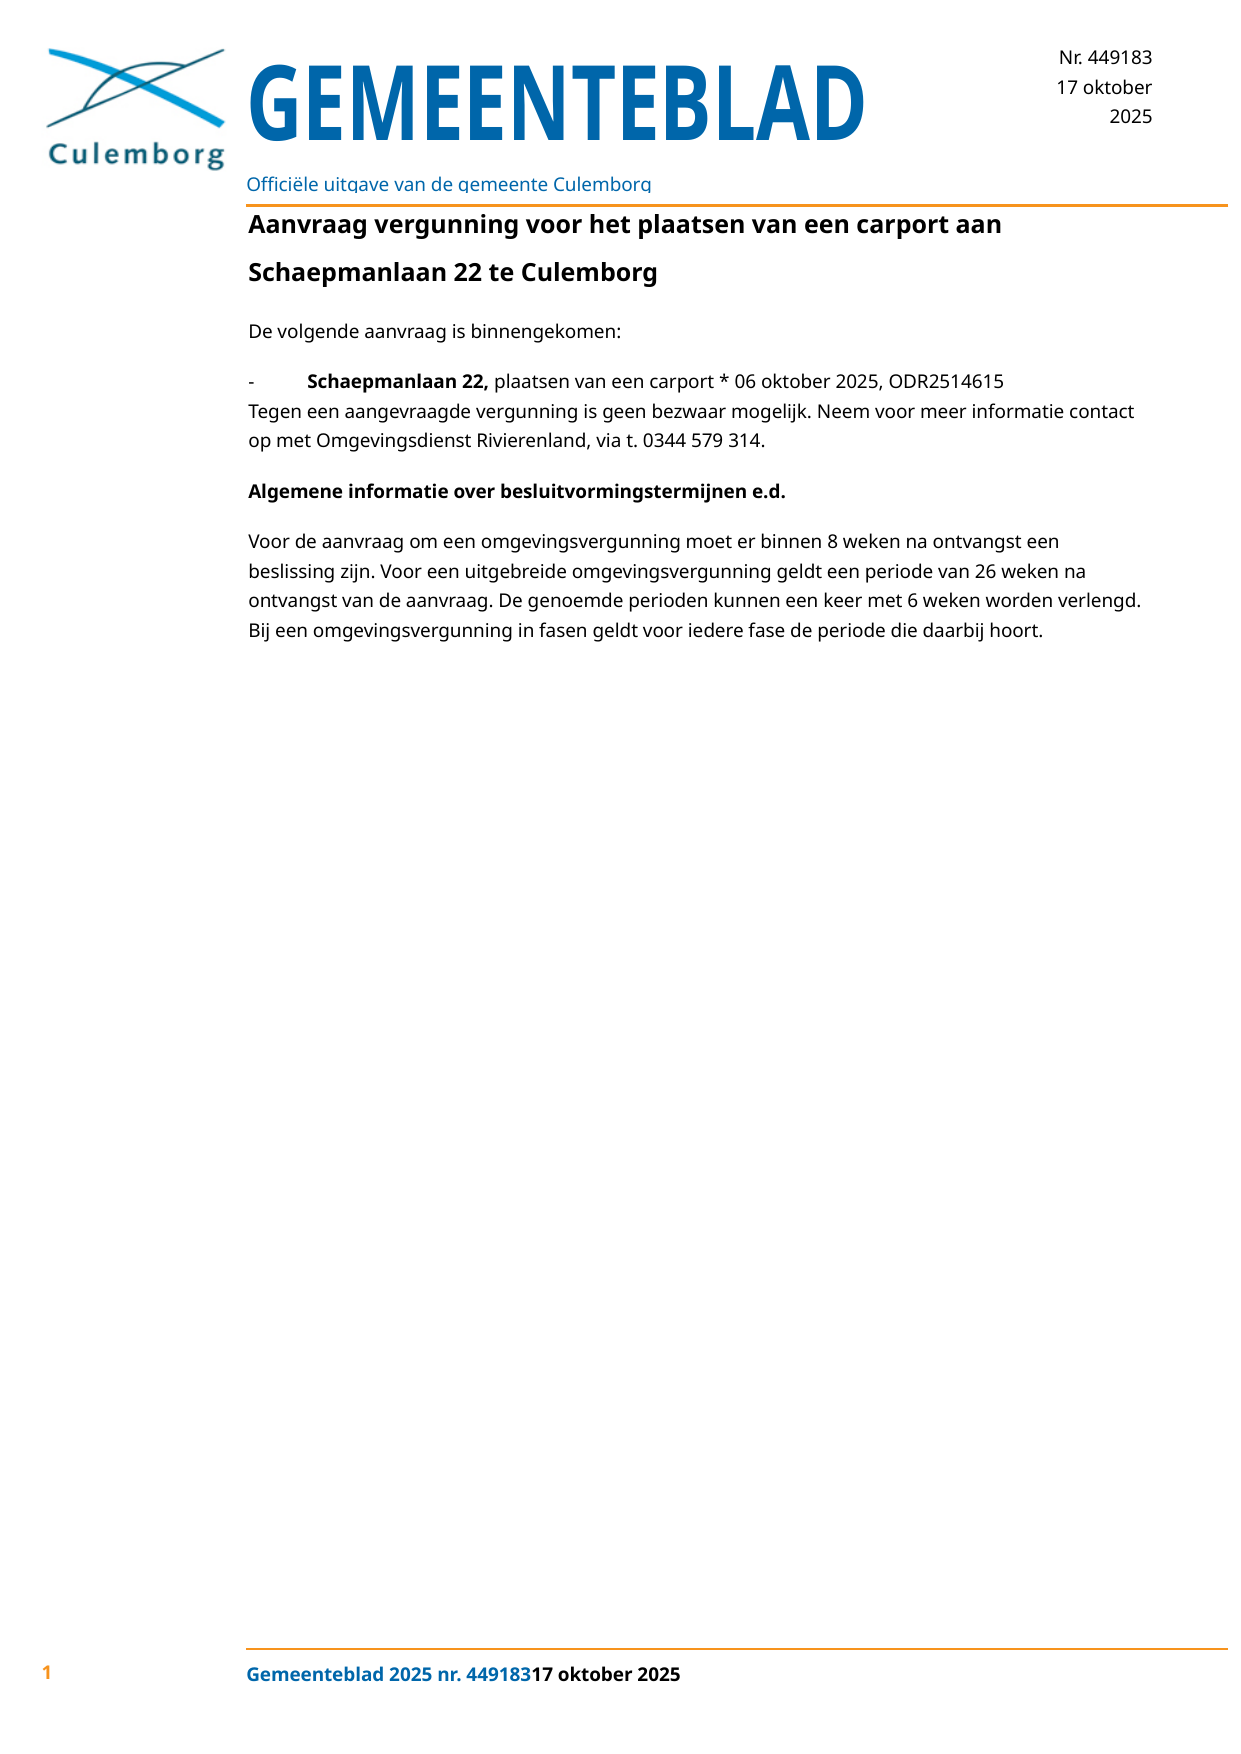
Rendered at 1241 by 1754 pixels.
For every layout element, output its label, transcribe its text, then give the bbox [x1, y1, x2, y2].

text Algemene informatie over besluitvormingstermijnen e.d. [248, 478, 1152, 504]
text Voor de aanvraag om een omgevingsvergunning moet er binnen 8 weken na ontvangst een beslissing zijn. Voor een uitgebreide omgevingsvergunning geldt een periode van 26 weken na ontvangst van de aanvraag. De genoemde perioden kunnen een keer met 6 weken worden verlengd. Bij een omgevingsvergunning in fasen geldt voor iedere fase de periode die daarbij hoort. [248, 528, 1152, 643]
picture [41, 47, 231, 172]
text Tegen een aangevraagde vergunning is geen bezwaar mogelijk. Neem voor meer informatie contact op met Omgevingsdienst Rivierenland, via t. 0344 579 314. [248, 398, 1152, 453]
text Aanvraag vergunning voor het plaatsen van een carport aan Schaepmanlaan 22 te Culemborg [248, 207, 1152, 288]
text De volgende aanvraag is binnengekomen: [248, 318, 1152, 344]
list Schaepmanlaan 22, plaatsen van een carport * 06 oktober 2025, ODR2514615 [248, 368, 1152, 394]
